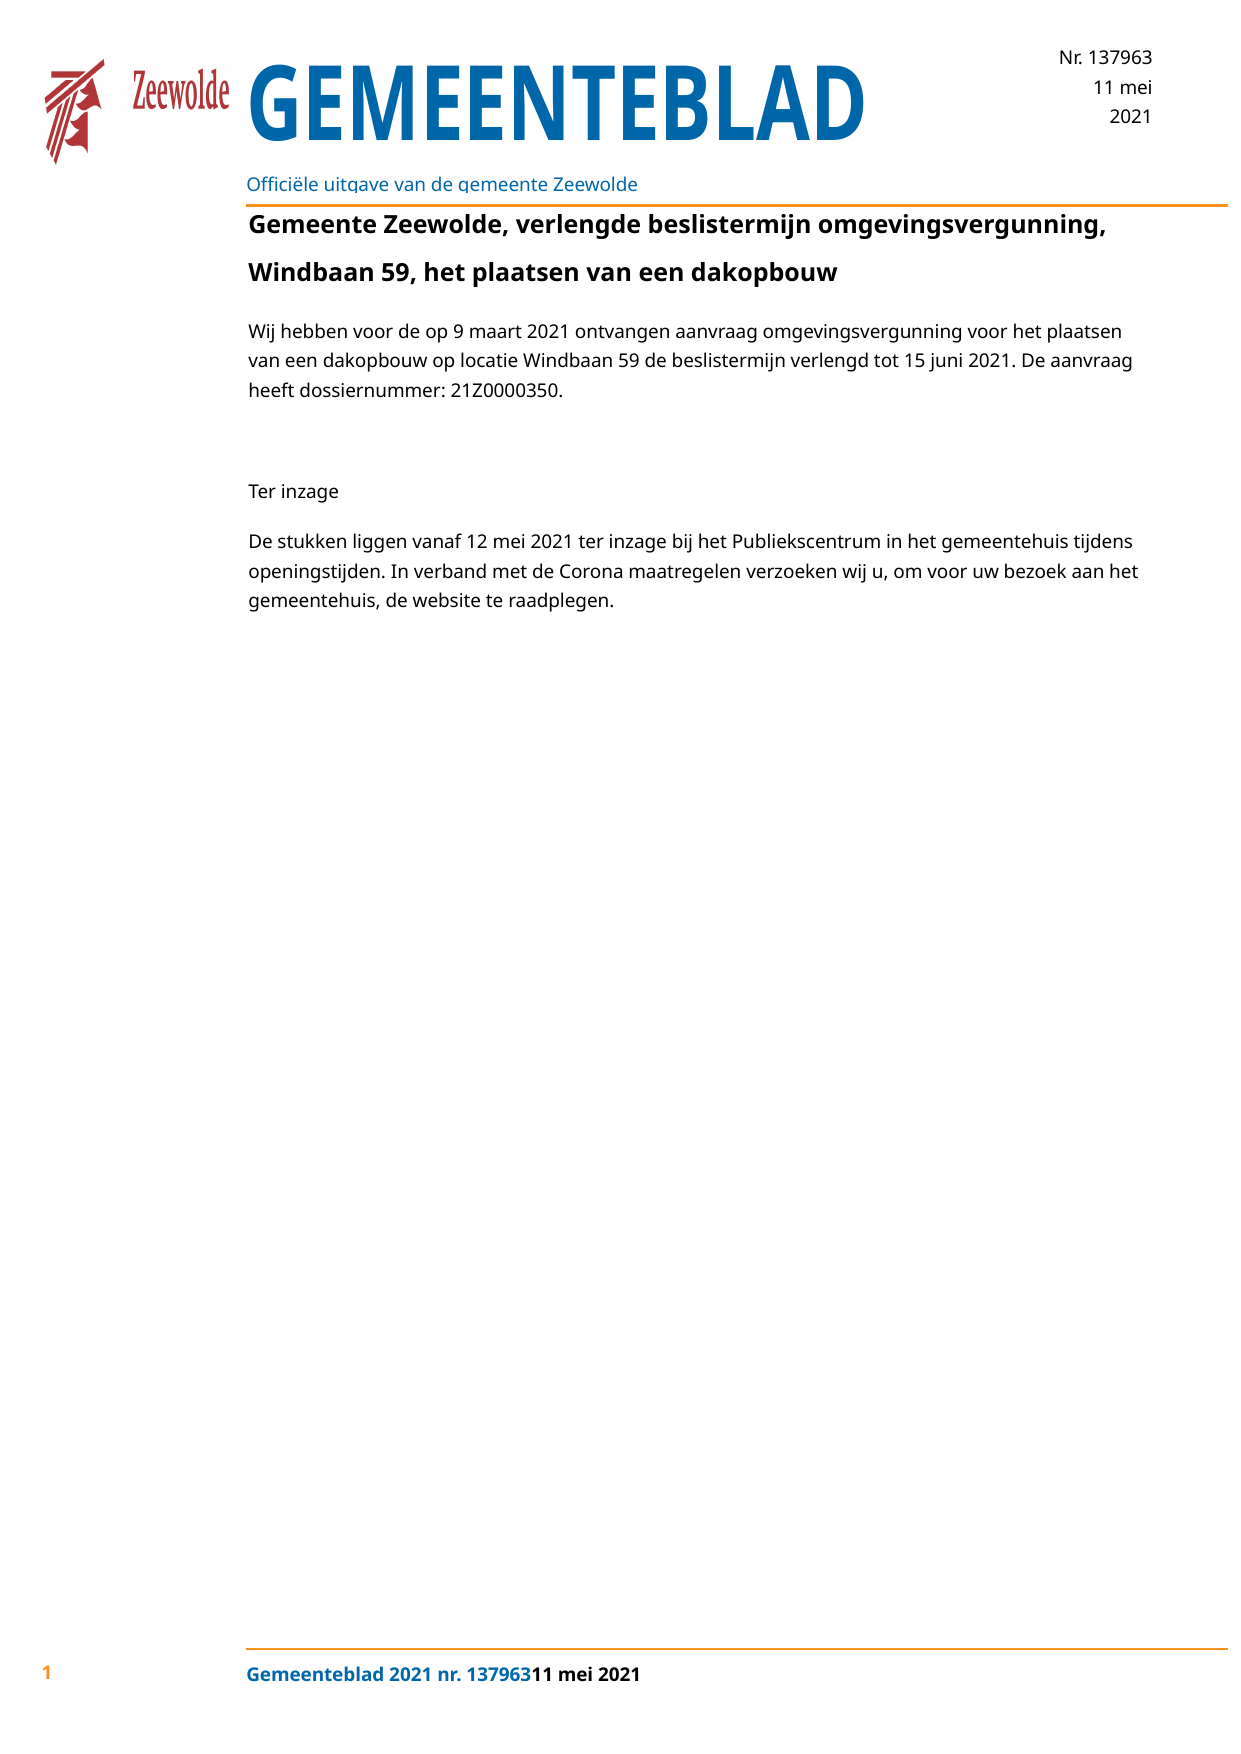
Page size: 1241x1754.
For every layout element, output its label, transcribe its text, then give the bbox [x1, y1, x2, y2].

text Gemeente Zeewolde, verlengde beslistermijn omgevingsvergunning, Windbaan 59, het plaatsen van een dakopbouw [248, 207, 1152, 288]
picture [41, 47, 231, 172]
text Wij hebben voor de op 9 maart 2021 ontvangen aanvraag omgevingsvergunning voor het plaatsen van een dakopbouw op locatie Windbaan 59 de beslistermijn verlengd tot 15 juni 2021. De aanvraag heeft dossiernummer: 21Z0000350. [248, 318, 1152, 403]
text De stukken liggen vanaf 12 mei 2021 ter inzage bij het Publiekscentrum in het gemeentehuis tijdens openingstijden. In verband met de Corona maatregelen verzoeken wij u, om voor uw bezoek aan het gemeentehuis, de website te raadplegen. [248, 528, 1152, 613]
text Ter inzage [248, 478, 1152, 504]
